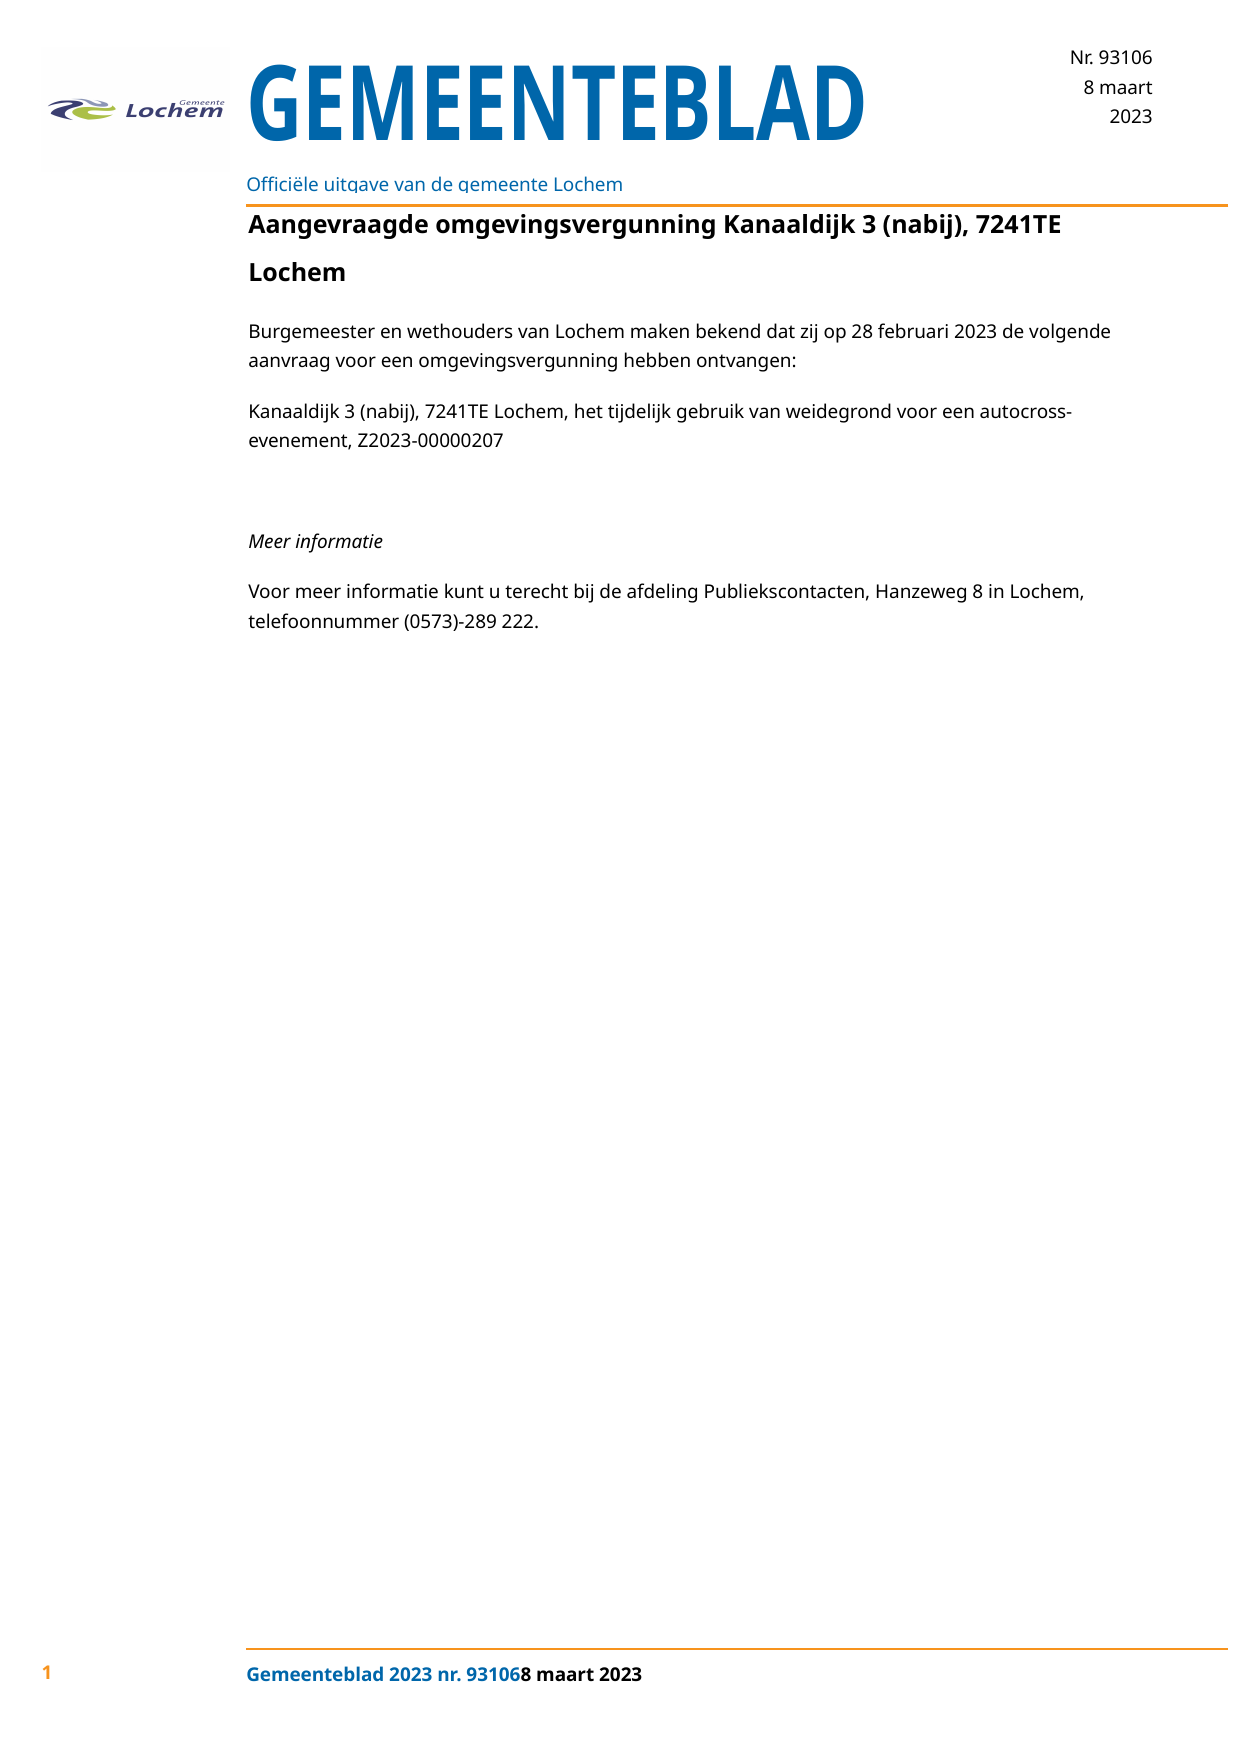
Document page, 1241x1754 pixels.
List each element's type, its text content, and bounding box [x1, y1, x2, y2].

text Burgemeester en wethouders van Lochem maken bekend dat zij op 28 februari 2023 de volgende aanvraag voor een omgevingsvergunning hebben ontvangen: [248, 318, 1152, 373]
text Kanaaldijk 3 (nabij), 7241TE Lochem, het tijdelijk gebruik van weidegrond voor een autocross-evenement, Z2023-00000207 [248, 398, 1152, 453]
text Aangevraagde omgevingsvergunning Kanaaldijk 3 (nabij), 7241TE Lochem [248, 207, 1152, 288]
picture [41, 47, 231, 172]
text Meer informatie [248, 528, 1152, 554]
text Voor meer informatie kunt u terecht bij de afdeling Publiekscontacten, Hanzeweg 8 in Lochem, telefoonnummer (0573)-289 222. [248, 579, 1152, 634]
